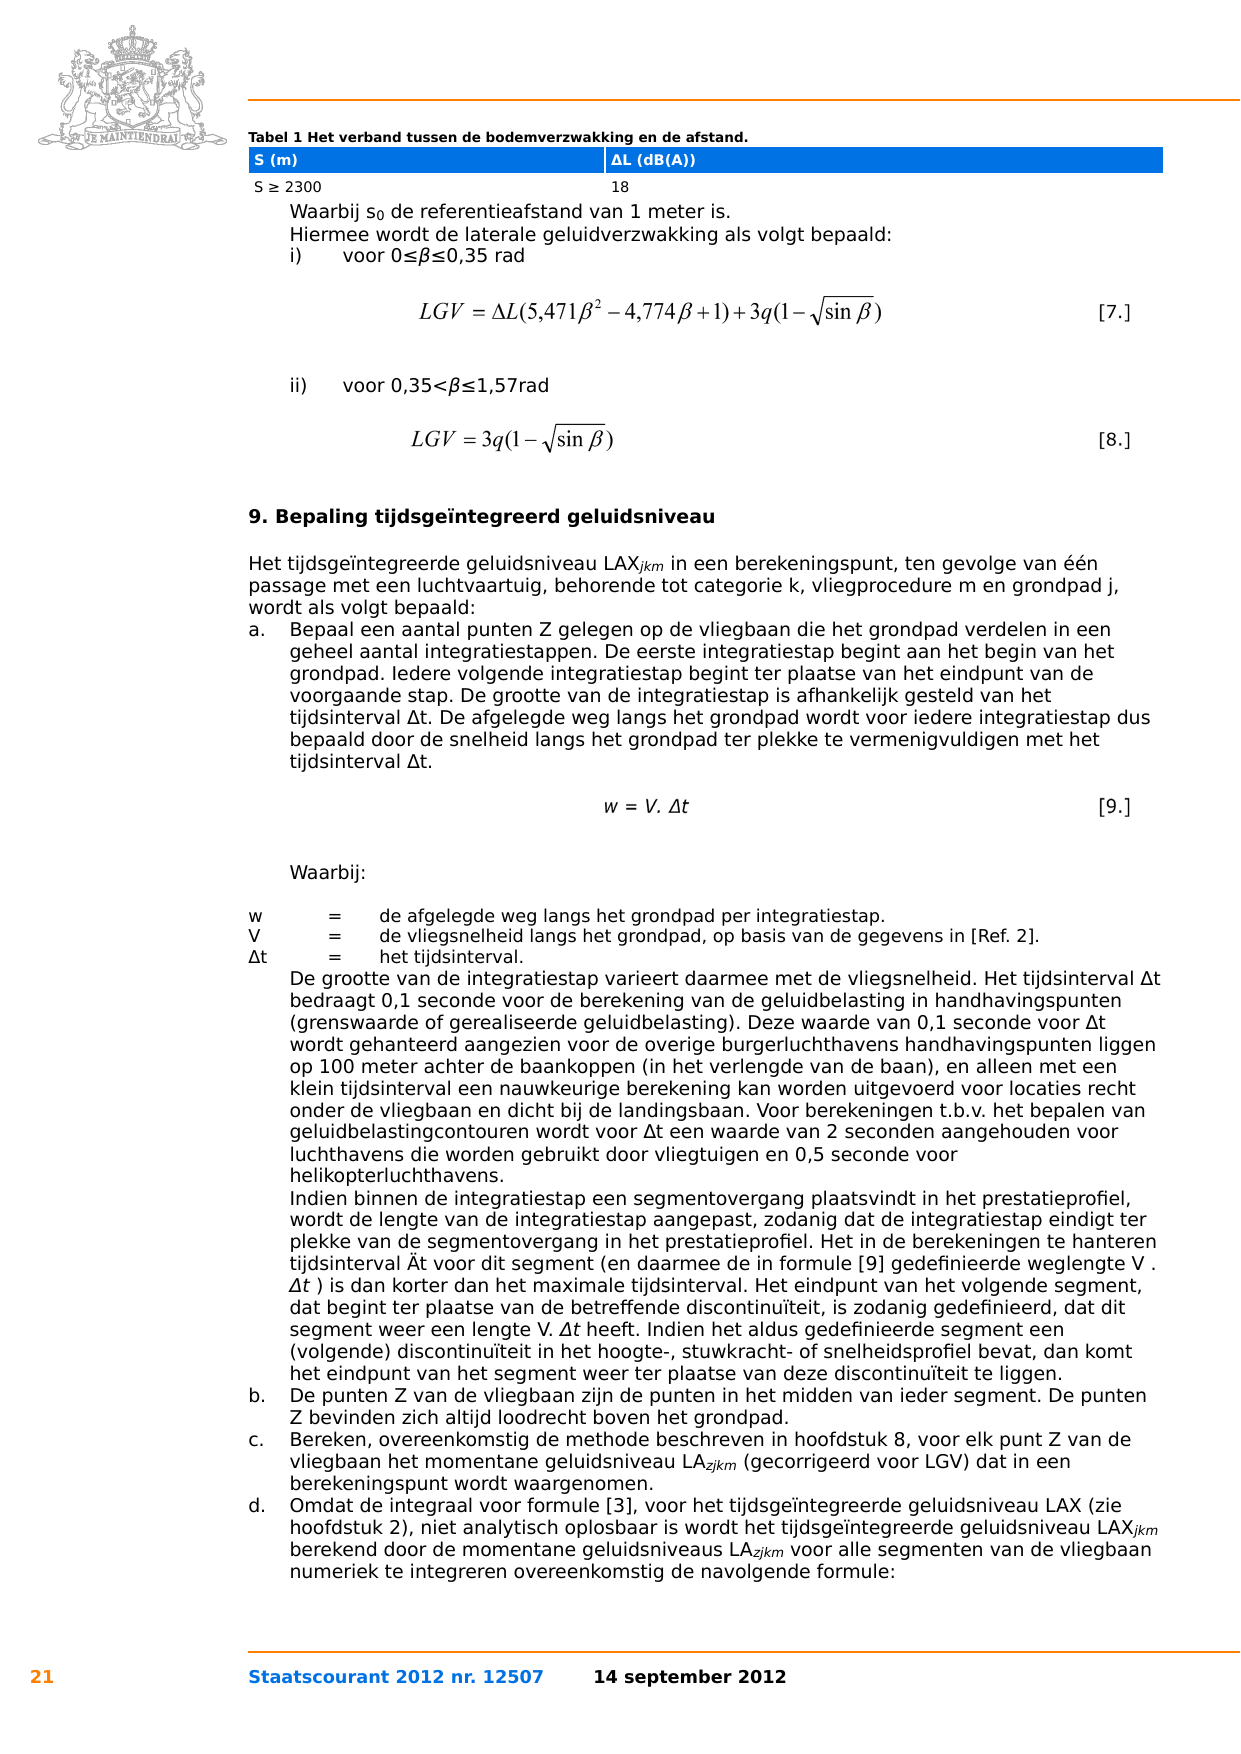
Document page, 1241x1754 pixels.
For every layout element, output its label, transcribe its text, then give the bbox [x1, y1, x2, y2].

picture [248, 794, 1134, 818]
text b. De punten Z van de vliegbaan zijn de punten in het midden van ieder segment. De punten Z bevinden zich altijd loodrecht boven het grondpad. [248, 1385, 1163, 1429]
table_header Tabel 1 Het verband tussen de bodemverzwakking en de afstand. [248, 130, 1163, 146]
text Hiermee wordt de laterale geluidverzwakking als volgt bepaald: [289, 223, 1163, 245]
text ii) voor 0,35<β≤1,57rad [289, 374, 1163, 396]
text Waarbij s0 de referentieafstand van 1 meter is. [289, 201, 1163, 223]
text a. Bepaal een aantal punten Z gelegen op de vliegbaan die het grondpad verdelen in een geheel aantal integratiestappen. De eerste integratiestap begint aan het begin van het grondpad. Iedere volgende integratiestap begint ter plaatse van het eindpunt van de voorgaande stap. De grootte van de integratiestap is afhankelijk gesteld van het tijdsinterval Δt. De afgelegde weg langs het grondpad wordt voor iedere integratiestap dus bepaald door de snelheid langs het grondpad ter plekke te vermenigvuldigen met het tijdsinterval Δt. [248, 619, 1163, 772]
table_cell Δt [248, 947, 321, 968]
table_cell S (m) [249, 147, 604, 173]
text Indien binnen de integratiestap een segmentovergang plaatsvindt in het prestatieprofiel, wordt de lengte van de integratiestap aangepast, zodanig dat de integratiestap eindigt ter plekke van de segmentovergang in het prestatieprofiel. Het in de berekeningen te hanteren tijdsinterval Ät voor dit segment (en daarmee de in formule [9] gedefinieerde weglengte V . Δt ) is dan korter dan het maximale tijdsinterval. Het eindpunt van het volgende segment, dat begint ter plaatse van de betreffende discontinuïteit, is zodanig gedefinieerd, dat dit segment weer een lengte V. Δt heeft. Indien het aldus gedefinieerde segment een (volgende) discontinuïteit in het hoogte-, stuwkracht- of snelheidsprofiel bevat, dan komt het eindpunt van het segment weer ter plaatse van deze discontinuïteit te liggen. [289, 1187, 1163, 1385]
table_header w [248, 906, 321, 926]
table_cell = [321, 926, 373, 947]
table_header = [321, 906, 373, 926]
text De grootte van de integratiestap varieert daarmee met de vliegsnelheid. Het tijdsinterval Δt bedraagt 0,1 seconde voor de berekening van de geluidbelasting in handhavingspunten (grenswaarde of gerealiseerde geluidbelasting). Deze waarde van 0,1 seconde voor Δt wordt gehanteerd aangezien voor de overige burgerluchthavens handhavingspunten liggen op 100 meter achter de baankoppen (in het verlengde van de baan), en alleen met een klein tijdsinterval een nauwkeurige berekening kan worden uitgevoerd voor locaties recht onder de vliegbaan en dicht bij de landingsbaan. Voor berekeningen t.b.v. het bepalen van geluidbelastingcontouren wordt voor Δt een waarde van 2 seconden aangehouden voor luchthavens die worden gebruikt door vliegtuigen en 0,5 seconde voor helikopterluchthavens. [289, 968, 1163, 1187]
table_cell V [248, 926, 321, 947]
text Waarbij: [289, 862, 1163, 884]
table_cell = [321, 947, 373, 968]
picture [248, 289, 1134, 331]
text i) voor 0≤β≤0,35 rad [289, 245, 1163, 267]
picture [248, 418, 1134, 454]
table_header de afgelegde weg langs het grondpad per integratiestap. [373, 906, 1163, 926]
table_cell 18 [606, 174, 1163, 200]
text Het tijdsgeïntegreerde geluidsniveau LAXjkm in een berekeningspunt, ten gevolge van één passage met een luchtvaartuig, behorende tot categorie k, vliegprocedure m en grondpad j, wordt als volgt bepaald: [248, 553, 1163, 619]
subtitle 9. Bepaling tijdsgeïntegreerd geluidsniveau [248, 506, 1163, 528]
table_cell het tijdsinterval. [373, 947, 1163, 968]
picture [38, 25, 227, 150]
text d. Omdat de integraal voor formule [3], voor het tijdsgeïntegreerde geluidsniveau LAX (zie hoofdstuk 2), niet analytisch oplosbaar is wordt het tijdsgeïntegreerde geluidsniveau LAXjkm berekend door de momentane geluidsniveaus LAzjkm voor alle segmenten van de vliegbaan numeriek te integreren overeenkomstig de navolgende formule: [248, 1495, 1163, 1583]
table_cell de vliegsnelheid langs het grondpad, op basis van de gegevens in [Ref. 2]. [373, 926, 1163, 947]
table_cell ΔL (dB(A)) [606, 147, 1163, 173]
text c. Bereken, overeenkomstig de methode beschreven in hoofdstuk 8, voor elk punt Z van de vliegbaan het momentane geluidsniveau LAzjkm (gecorrigeerd voor LGV) dat in een berekeningspunt wordt waargenomen. [248, 1429, 1163, 1495]
table_cell S ≥ 2300 [249, 174, 604, 200]
